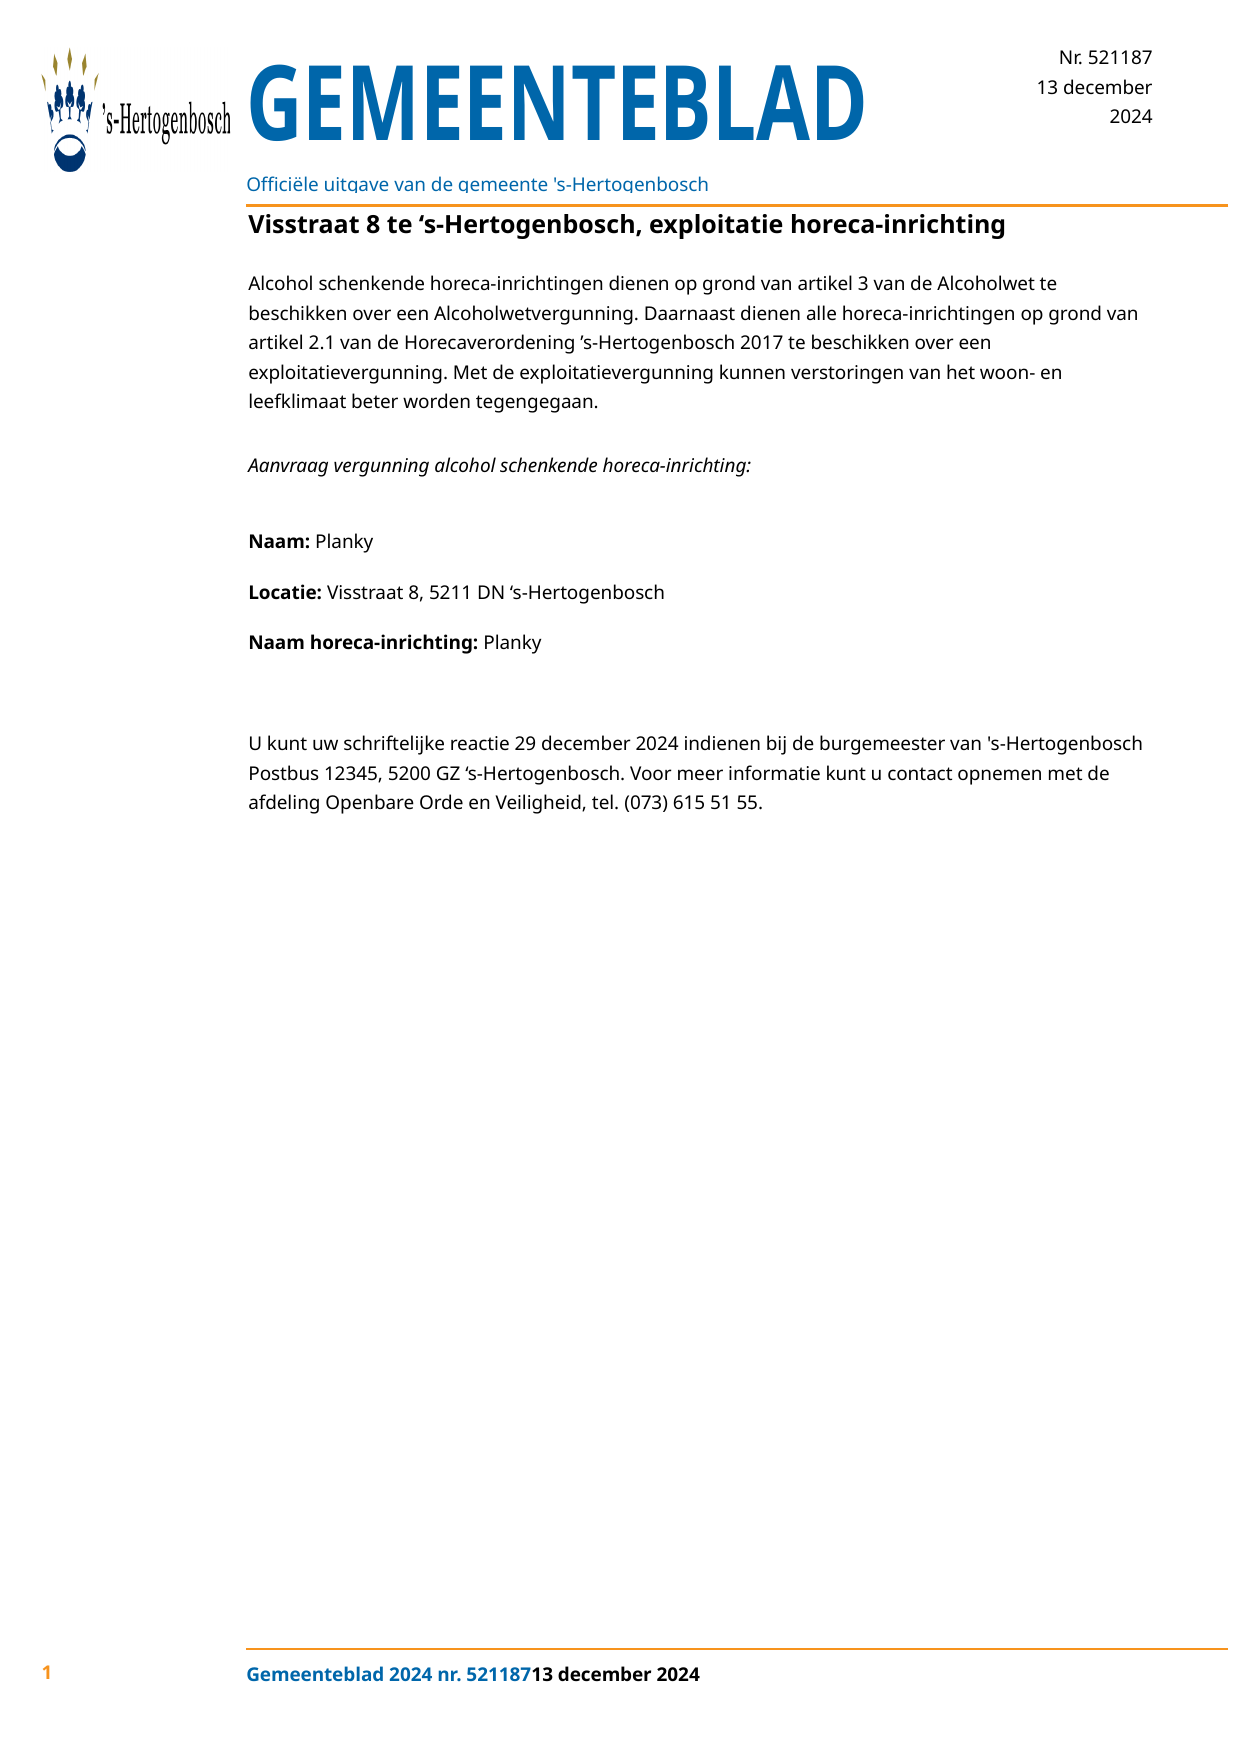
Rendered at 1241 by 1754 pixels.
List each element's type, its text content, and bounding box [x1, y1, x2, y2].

text Locatie: Visstraat 8, 5211 DN ‘s-Hertogenbosch [248, 579, 1152, 605]
text Aanvraag vergunning alcohol schenkende horeca-inrichting: [248, 453, 1152, 478]
text U kunt uw schriftelijke reactie 29 december 2024 indienen bij de burgemeester van 's-Hertogenbosch Postbus 12345, 5200 GZ ‘s-Hertogenbosch. Voor meer informatie kunt u contact opnemen met de afdeling Openbare Orde en Veiligheid, tel. (073) 615 51 55. [248, 730, 1152, 815]
text Visstraat 8 te ‘s-Hertogenbosch, exploitatie horeca-inrichting [248, 207, 1152, 241]
text Alcohol schenkende horeca-inrichtingen dienen op grond van artikel 3 van de Alcoholwet te beschikken over een Alcoholwetvergunning. Daarnaast dienen alle horeca-inrichtingen op grond van artikel 2.1 van de Horecaverordening ’s-Hertogenbosch 2017 te beschikken over een exploitatievergunning. Met de exploitatievergunning kunnen verstoringen van het woon- en leefklimaat beter worden tegengegaan. [248, 270, 1152, 414]
text Naam: Planky [248, 529, 1152, 554]
text Naam horeca-inrichting: Planky [248, 629, 1152, 655]
picture [41, 47, 231, 172]
